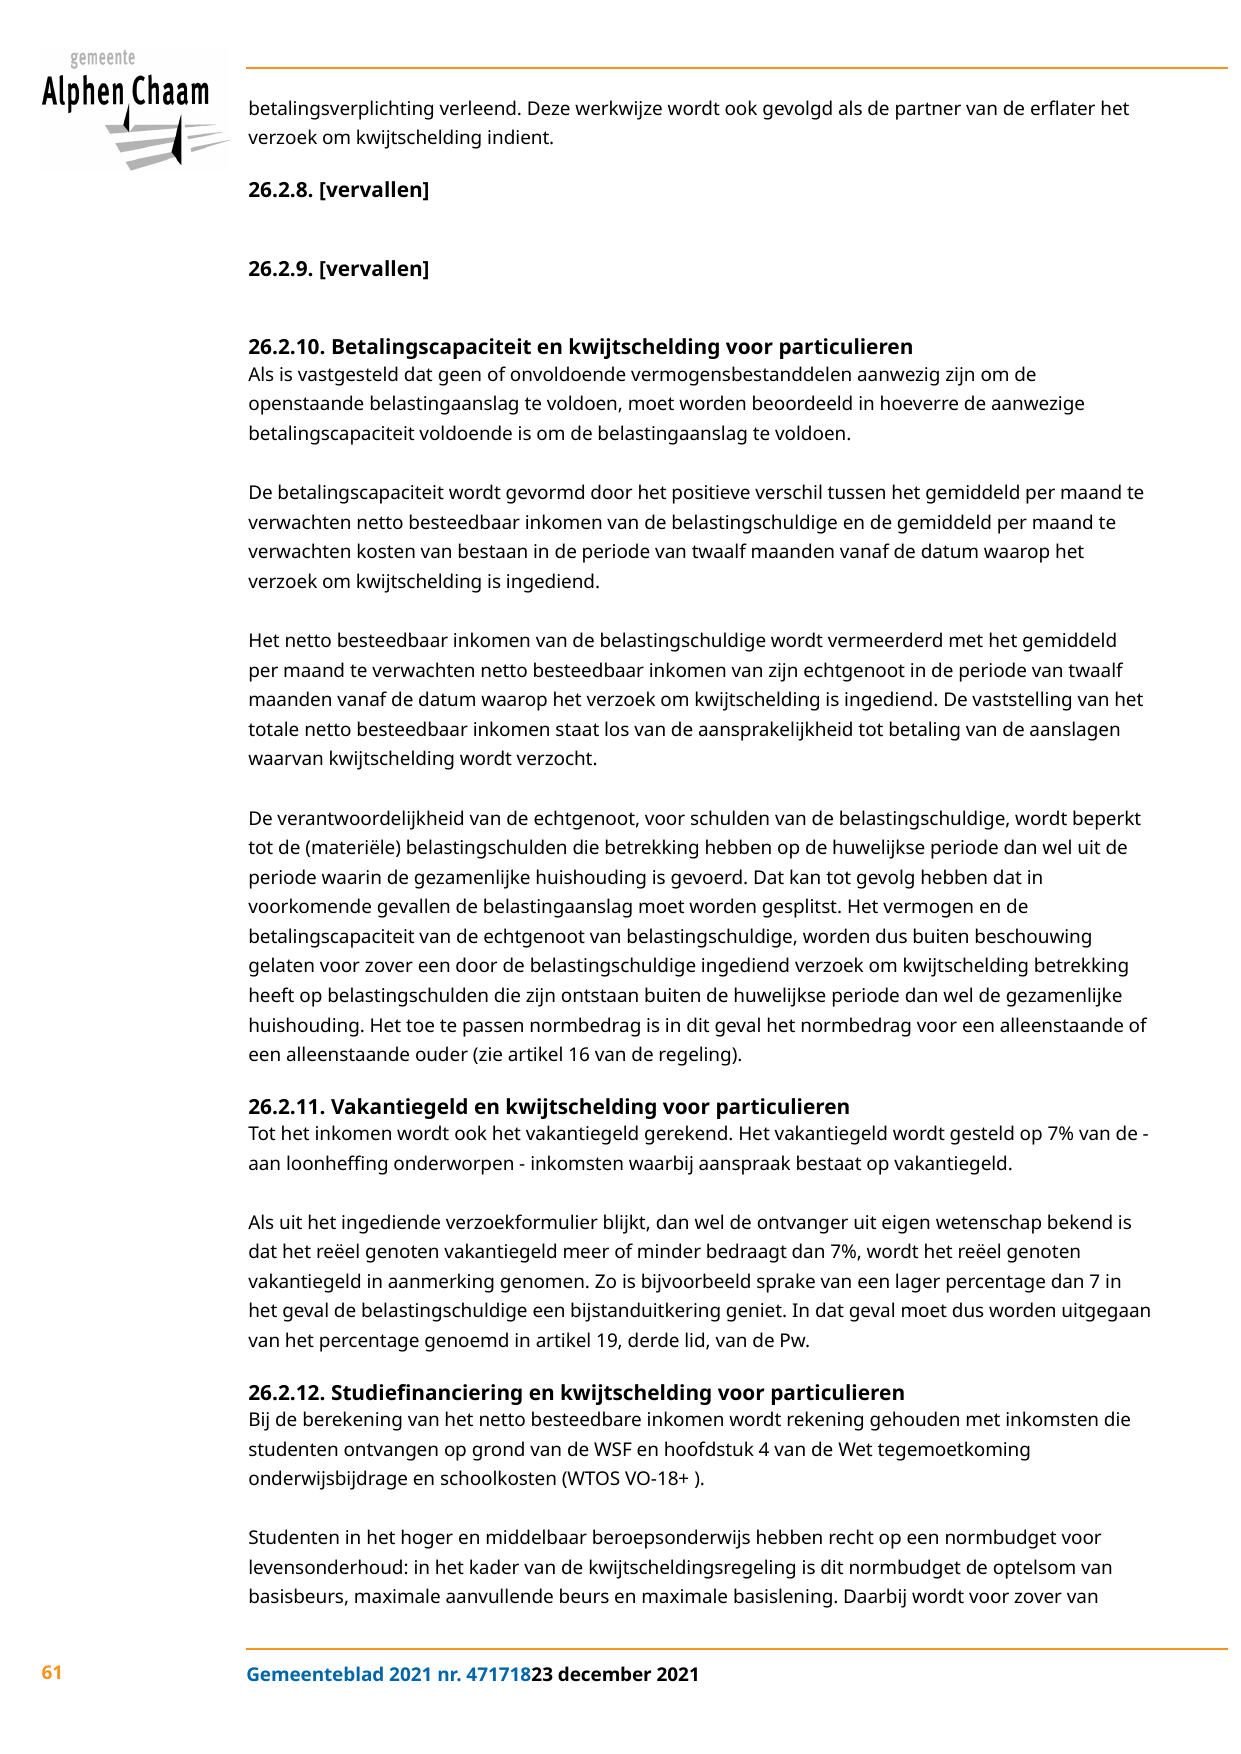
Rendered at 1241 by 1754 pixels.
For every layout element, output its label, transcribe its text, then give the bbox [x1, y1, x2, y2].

text 26.2.12. Studiefinanciering en kwijtschelding voor particulieren [248, 1378, 1152, 1406]
text De betalingscapaciteit wordt gevormd door het positieve verschil tussen het gemiddeld per maand te verwachten netto besteedbaar inkomen van de belastingschuldige en de gemiddeld per maand te verwachten kosten van bestaan in de periode van twaalf maanden vanaf de datum waarop het verzoek om kwijtschelding is ingediend. [248, 479, 1152, 594]
text Als is vastgesteld dat geen of onvoldoende vermogensbestanddelen aanwezig zijn om de openstaande belastingaanslag te voldoen, moet worden beoordeeld in hoeverre de aanwezige betalingscapaciteit voldoende is om de belastingaanslag te voldoen. [248, 361, 1152, 446]
text Bij de berekening van het netto besteedbare inkomen wordt rekening gehouden met inkomsten die studenten ontvangen op grond van de WSF en hoofdstuk 4 van de Wet tegemoetkoming onderwijsbijdrage en schoolkosten (WTOS VO-18+ ). [248, 1406, 1152, 1491]
text Als uit het ingediende verzoekformulier blijkt, dan wel de ontvanger uit eigen wetenschap bekend is dat het reëel genoten vakantiegeld meer of minder bedraagt dan 7%, wordt het reëel genoten vakantiegeld in aanmerking genomen. Zo is bijvoorbeeld sprake van een lager percentage dan 7 in het geval de belastingschuldige een bijstanduitkering geniet. In dat geval moet dus worden uitgegaan van het percentage genoemd in artikel 19, derde lid, van de Pw. [248, 1209, 1152, 1353]
text Studenten in het hoger en middelbaar beroepsonderwijs hebben recht op een normbudget voor levensonderhoud: in het kader van de kwijtscheldingsregeling is dit normbudget de optelsom van basisbeurs, maximale aanvullende beurs en maximale basislening. Daarbij wordt voor zover van [248, 1524, 1152, 1609]
text Het netto besteedbaar inkomen van de belastingschuldige wordt vermeerderd met het gemiddeld per maand te verwachten netto besteedbaar inkomen van zijn echtgenoot in de periode van twaalf maanden vanaf de datum waarop het verzoek om kwijtschelding is ingediend. De vaststelling van het totale netto besteedbaar inkomen staat los van de aansprakelijkheid tot betaling van de aanslagen waarvan kwijtschelding wordt verzocht. [248, 627, 1152, 771]
text 26.2.8. [vervallen] [248, 175, 1152, 203]
text betalingsverplichting verleend. Deze werkwijze wordt ook gevolgd als de partner van de erflater het verzoek om kwijtschelding indient. [248, 95, 1152, 150]
text Tot het inkomen wordt ook het vakantiegeld gerekend. Het vakantiegeld wordt gesteld op 7% van de - aan loonheffing onderworpen - inkomsten waarbij aanspraak bestaat op vakantiegeld. [248, 1120, 1152, 1176]
text De verantwoordelijkheid van de echtgenoot, voor schulden van de belastingschuldige, wordt beperkt tot de (materiële) belastingschulden die betrekking hebben op de huwelijkse periode dan wel uit de periode waarin de gezamenlijke huishouding is gevoerd. Dat kan tot gevolg hebben dat in voorkomende gevallen de belastingaanslag moet worden gesplitst. Het vermogen en de betalingscapaciteit van de echtgenoot van belastingschuldige, worden dus buiten beschouwing gelaten voor zover een door de belastingschuldige ingediend verzoek om kwijtschelding betrekking heeft op belastingschulden die zijn ontstaan buiten de huwelijkse periode dan wel de gezamenlijke huishouding. Het toe te passen normbedrag is in dit geval het normbedrag voor een alleenstaande of een alleenstaande ouder (zie artikel 16 van de regeling). [248, 805, 1152, 1067]
text 26.2.10. Betalingscapaciteit en kwijtschelding voor particulieren [248, 332, 1152, 361]
picture [41, 47, 231, 172]
text 26.2.11. Vakantiegeld en kwijtschelding voor particulieren [248, 1092, 1152, 1120]
text 26.2.9. [vervallen] [248, 254, 1152, 282]
